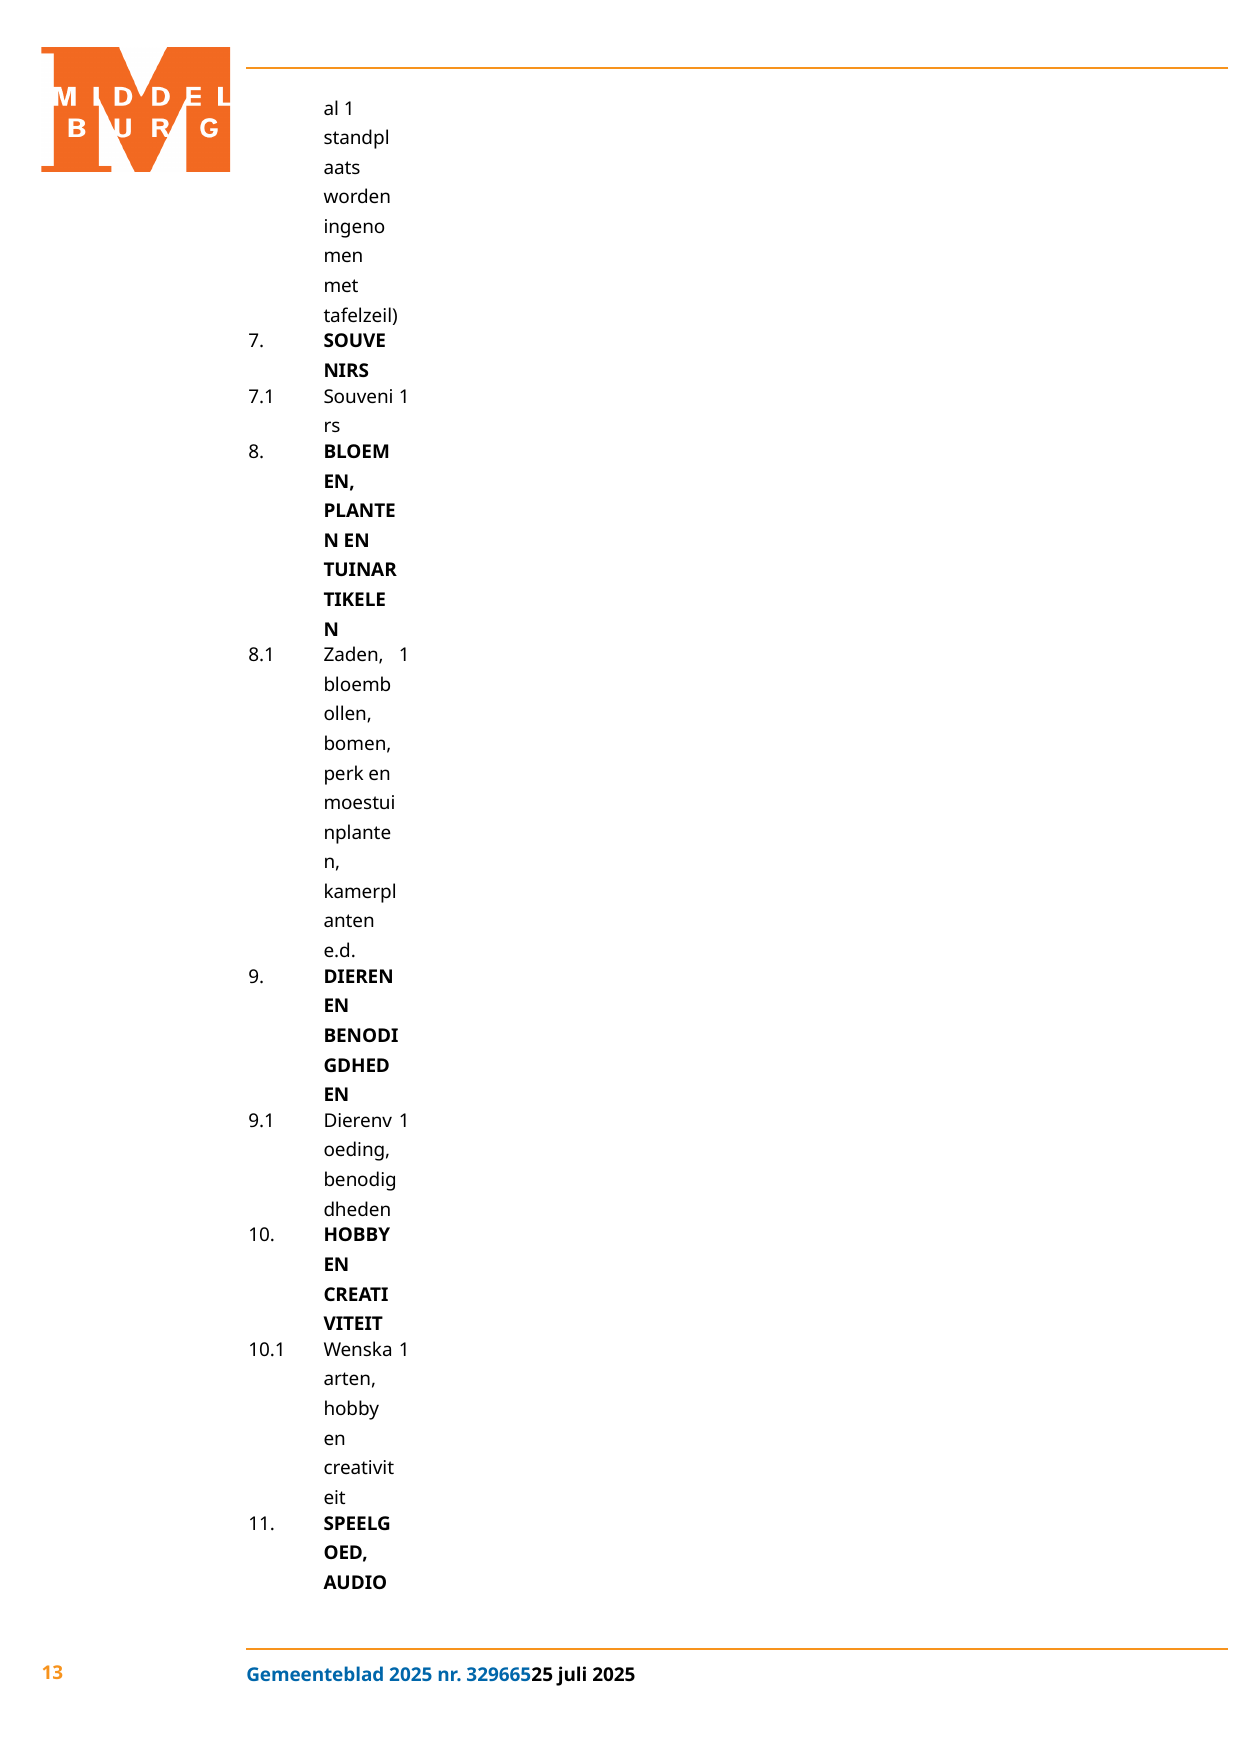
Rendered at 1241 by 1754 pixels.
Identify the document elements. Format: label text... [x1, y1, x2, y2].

table_cell [926, 438, 1001, 641]
table_cell Dierenvoeding, benodigdheden [323, 1107, 398, 1222]
table_cell [625, 438, 700, 641]
table_cell 1 [399, 1336, 474, 1510]
table_cell [775, 641, 850, 963]
table_cell [625, 1222, 700, 1336]
table_cell [926, 328, 1001, 383]
table_cell [700, 383, 775, 438]
table_cell [549, 95, 624, 328]
table_cell [926, 383, 1001, 438]
table_cell [850, 641, 926, 963]
table_cell [1001, 1222, 1076, 1336]
table_cell [1076, 1336, 1152, 1510]
table_cell [850, 1222, 926, 1336]
table_cell [549, 1222, 624, 1336]
table_cell [850, 95, 926, 328]
table_cell [399, 328, 474, 383]
table_cell [549, 1336, 624, 1510]
table_cell 10. [248, 1222, 323, 1336]
table_cell [850, 1336, 926, 1510]
table_cell al 1 standplaats worden ingenomen met tafelzeil) [323, 95, 398, 328]
table_cell [1076, 95, 1152, 328]
table_cell [1076, 383, 1152, 438]
table_cell SPEELGOED, AUDIO [323, 1510, 398, 1594]
table_cell [775, 328, 850, 383]
table_cell [474, 1107, 549, 1222]
table_cell [700, 438, 775, 641]
table_cell [700, 963, 775, 1107]
table_cell [549, 383, 624, 438]
table_cell [1001, 641, 1076, 963]
table_cell [625, 1510, 700, 1594]
table_cell [1001, 438, 1076, 641]
table_cell [926, 641, 1001, 963]
table_cell [700, 1107, 775, 1222]
table_cell [926, 963, 1001, 1107]
table_cell 9. [248, 963, 323, 1107]
table_cell 11. [248, 1510, 323, 1594]
table_cell [850, 438, 926, 641]
table_cell [625, 641, 700, 963]
table_cell [1076, 641, 1152, 963]
table_cell [474, 438, 549, 641]
table_cell [1076, 1510, 1152, 1594]
table_cell DIEREN EN BENODIGDHEDEN [323, 963, 398, 1107]
table_cell [926, 1510, 1001, 1594]
table_cell [700, 1222, 775, 1336]
table_cell [1001, 963, 1076, 1107]
table_cell 1 [399, 383, 474, 438]
table_cell HOBBY EN CREATIVITEIT [323, 1222, 398, 1336]
table_cell [1076, 328, 1152, 383]
table_cell [549, 438, 624, 641]
table_cell Wenskaarten, hobby en creativiteit [323, 1336, 398, 1510]
table_cell [549, 641, 624, 963]
table_cell [474, 963, 549, 1107]
table_cell [850, 328, 926, 383]
table_cell [399, 1222, 474, 1336]
table_cell [625, 95, 700, 328]
table_cell [474, 328, 549, 383]
table_cell [474, 641, 549, 963]
table_cell [926, 95, 1001, 328]
table_cell [625, 1336, 700, 1510]
table_cell [700, 1510, 775, 1594]
table_cell [474, 1336, 549, 1510]
table_cell Zaden, bloembollen, bomen, perk en moestuinplanten, kamerplanten e.d. [323, 641, 398, 963]
table_cell [1076, 1107, 1152, 1222]
table_cell [1001, 95, 1076, 328]
table_cell [399, 1510, 474, 1594]
table_cell [926, 1107, 1001, 1222]
table_cell [549, 1510, 624, 1594]
table_cell [399, 95, 474, 328]
table_cell 9.1 [248, 1107, 323, 1222]
table_cell [1001, 383, 1076, 438]
table_cell [775, 1107, 850, 1222]
table_cell 1 [399, 1107, 474, 1222]
table_cell [474, 1510, 549, 1594]
table_cell [1076, 963, 1152, 1107]
table_cell [399, 963, 474, 1107]
table_cell [625, 383, 700, 438]
table_cell [1076, 438, 1152, 641]
table_cell [1001, 1510, 1076, 1594]
table_cell [775, 1510, 850, 1594]
table_cell [625, 1107, 700, 1222]
table_cell [775, 1336, 850, 1510]
table_cell [474, 95, 549, 328]
table_cell [850, 1107, 926, 1222]
table_cell Souvenirs [323, 383, 398, 438]
table_cell [549, 328, 624, 383]
table_cell [625, 963, 700, 1107]
table_cell [1001, 328, 1076, 383]
table_cell 10.1 [248, 1336, 323, 1510]
table_cell [775, 963, 850, 1107]
table_cell [850, 1510, 926, 1594]
table_cell [775, 383, 850, 438]
table_cell [775, 438, 850, 641]
table_cell 7.1 [248, 383, 323, 438]
table_cell [1001, 1336, 1076, 1510]
table_cell [1076, 1222, 1152, 1336]
table_cell [850, 963, 926, 1107]
table_cell [625, 328, 700, 383]
table_cell 8. [248, 438, 323, 641]
picture [41, 47, 231, 172]
table_cell [1001, 1107, 1076, 1222]
table_cell [700, 328, 775, 383]
table_cell [700, 1336, 775, 1510]
table_cell 1 [399, 641, 474, 963]
table_cell 8.1 [248, 641, 323, 963]
table_cell [549, 1107, 624, 1222]
table_cell [926, 1222, 1001, 1336]
table_cell [549, 963, 624, 1107]
table_cell [700, 95, 775, 328]
table_cell BLOEMEN, PLANTEN EN TUINARTIKELEN [323, 438, 398, 641]
table_cell [399, 438, 474, 641]
table_cell [248, 95, 323, 328]
table_cell [474, 1222, 549, 1336]
table_cell [775, 1222, 850, 1336]
table_cell [700, 641, 775, 963]
table_cell 7. [248, 328, 323, 383]
table_cell SOUVENIRS [323, 328, 398, 383]
table_cell [474, 383, 549, 438]
table_cell [775, 95, 850, 328]
table_cell [926, 1336, 1001, 1510]
table_cell [850, 383, 926, 438]
